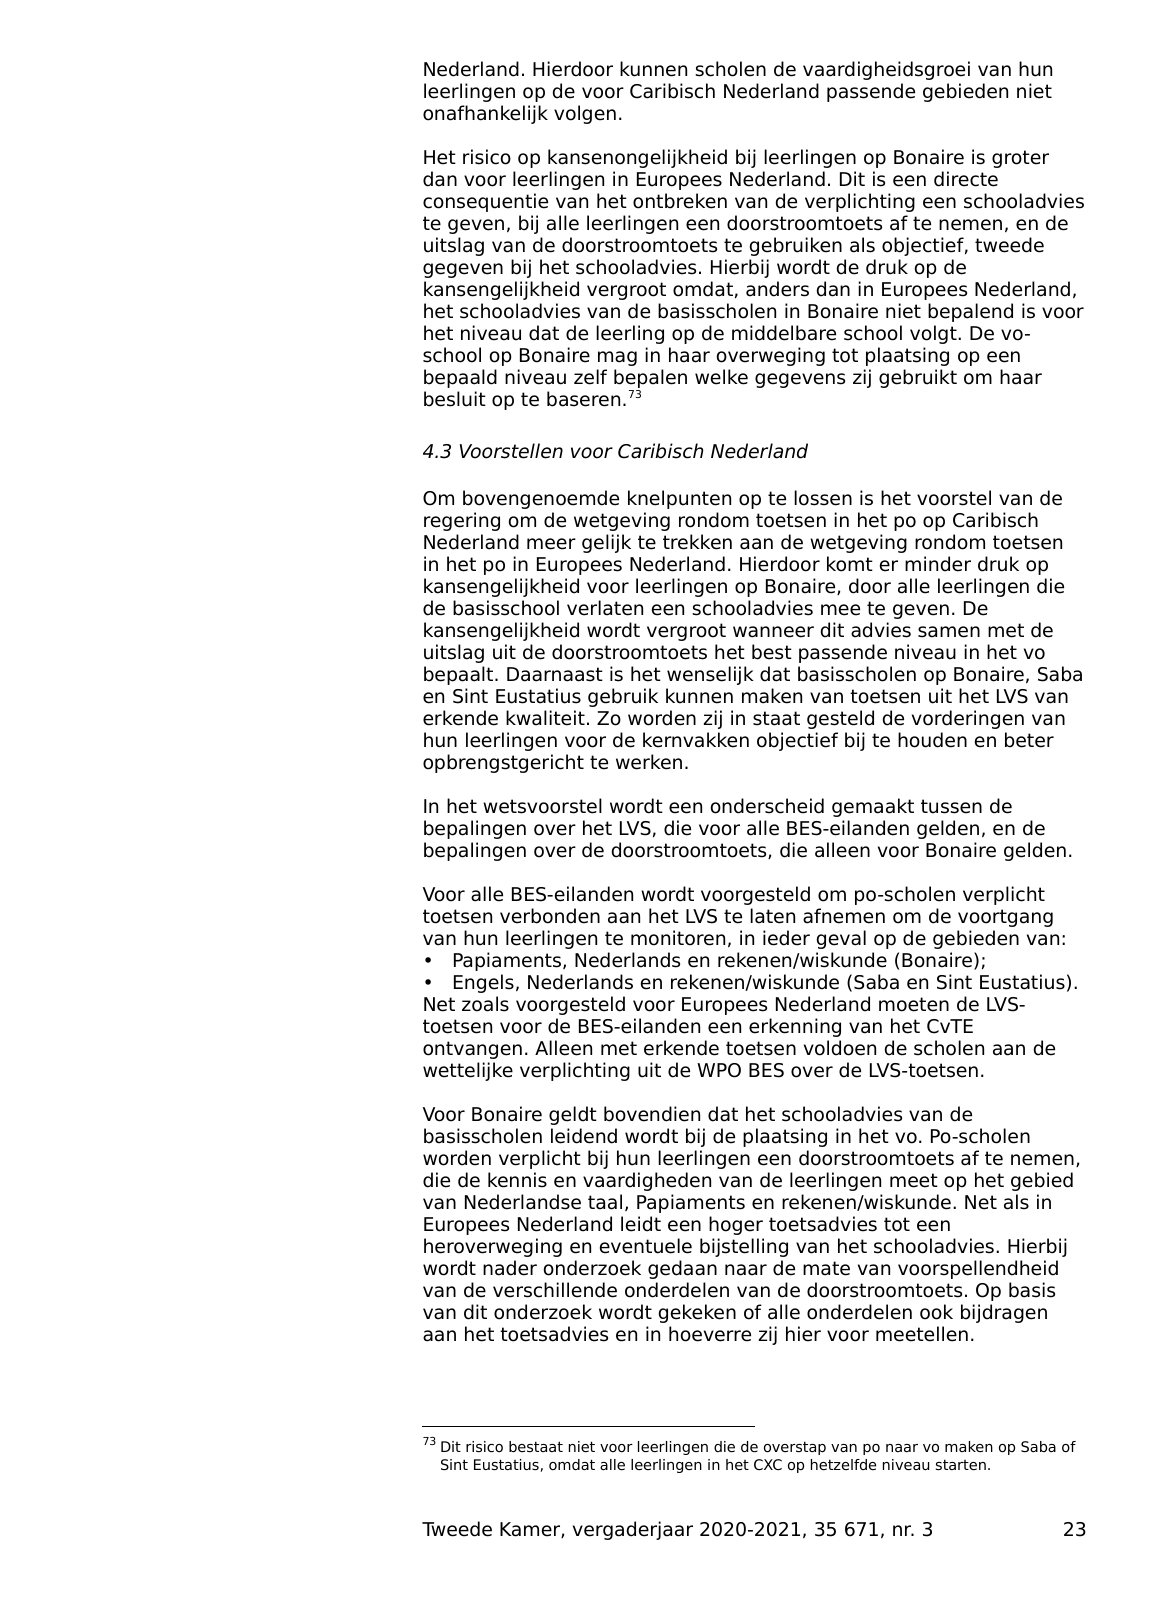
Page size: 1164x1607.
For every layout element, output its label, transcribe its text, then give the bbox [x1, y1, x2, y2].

text Om bovengenoemde knelpunten op te lossen is het voorstel van de regering om de wetgeving rondom toetsen in het po op Caribisch Nederland meer gelijk te trekken aan de wetgeving rondom toetsen in het po in Europees Nederland. Hierdoor komt er minder druk op kansengelijkheid voor leerlingen op Bonaire, door alle leerlingen die de basisschool verlaten een schooladvies mee te geven. De kansengelijkheid wordt vergroot wanneer dit advies samen met de uitslag uit de doorstroomtoets het best passende niveau in het vo bepaalt. Daarnaast is het wenselijk dat basisscholen op Bonaire, Saba en Sint Eustatius gebruik kunnen maken van toetsen uit het LVS van erkende kwaliteit. Zo worden zij in staat gesteld de vorderingen van hun leerlingen voor de kernvakken objectief bij te houden en beter opbrengstgericht te werken. [422, 488, 1087, 774]
text Dit risico bestaat niet voor leerlingen die de overstap van po naar vo maken op Saba of Sint Eustatius, omdat alle leerlingen in het CXC op hetzelfde niveau starten. [422, 1435, 1087, 1474]
text Voor alle BES-eilanden wordt voorgesteld om po-scholen verplicht toetsen verbonden aan het LVS te laten afnemen om de voortgang van hun leerlingen te monitoren, in ieder geval op de gebieden van: [422, 884, 1087, 950]
text • Papiaments, Nederlands en rekenen/wiskunde (Bonaire); [422, 950, 1087, 972]
text Net zoals voorgesteld voor Europees Nederland moeten de LVS-toetsen voor de BES-eilanden een erkenning van het CvTE ontvangen. Alleen met erkende toetsen voldoen de scholen aan de wettelijke verplichting uit de WPO BES over de LVS-toetsen. [422, 994, 1087, 1082]
text Nederland. Hierdoor kunnen scholen de vaardigheidsgroei van hun leerlingen op de voor Caribisch Nederland passende gebieden niet onafhankelijk volgen. [422, 59, 1087, 125]
text Voor Bonaire geldt bovendien dat het schooladvies van de basisscholen leidend wordt bij de plaatsing in het vo. Po-scholen worden verplicht bij hun leerlingen een doorstroomtoets af te nemen, die de kennis en vaardigheden van de leerlingen meet op het gebied van Nederlandse taal, Papiaments en rekenen/wiskunde. Net als in Europees Nederland leidt een hoger toetsadvies tot een heroverweging en eventuele bijstelling van het schooladvies. Hierbij wordt nader onderzoek gedaan naar de mate van voorspellendheid van de verschillende onderdelen van de doorstroomtoets. Op basis van dit onderzoek wordt gekeken of alle onderdelen ook bijdragen aan het toetsadvies en in hoeverre zij hier voor meetellen. [422, 1104, 1087, 1346]
text Het risico op kansenongelijkheid bij leerlingen op Bonaire is groter dan voor leerlingen in Europees Nederland. Dit is een directe consequentie van het ontbreken van de verplichting een schooladvies te geven, bij alle leerlingen een doorstroomtoets af te nemen, en de uitslag van de doorstroomtoets te gebruiken als objectief, tweede gegeven bij het schooladvies. Hierbij wordt de druk op de kansengelijkheid vergroot omdat, anders dan in Europees Nederland, het schooladvies van de basisscholen in Bonaire niet bepalend is voor het niveau dat de leerling op de middelbare school volgt. De vo-school op Bonaire mag in haar overweging tot plaatsing op een bepaald niveau zelf bepalen welke gegevens zij gebruikt om haar besluit op te baseren. [422, 147, 1087, 411]
text In het wetsvoorstel wordt een onderscheid gemaakt tussen de bepalingen over het LVS, die voor alle BES-eilanden gelden, en de bepalingen over de doorstroomtoets, die alleen voor Bonaire gelden. [422, 796, 1087, 862]
text • Engels, Nederlands en rekenen/wiskunde (Saba en Sint Eustatius). [422, 972, 1087, 994]
subtitle 4.3 Voorstellen voor Caribisch Nederland [422, 441, 1087, 463]
